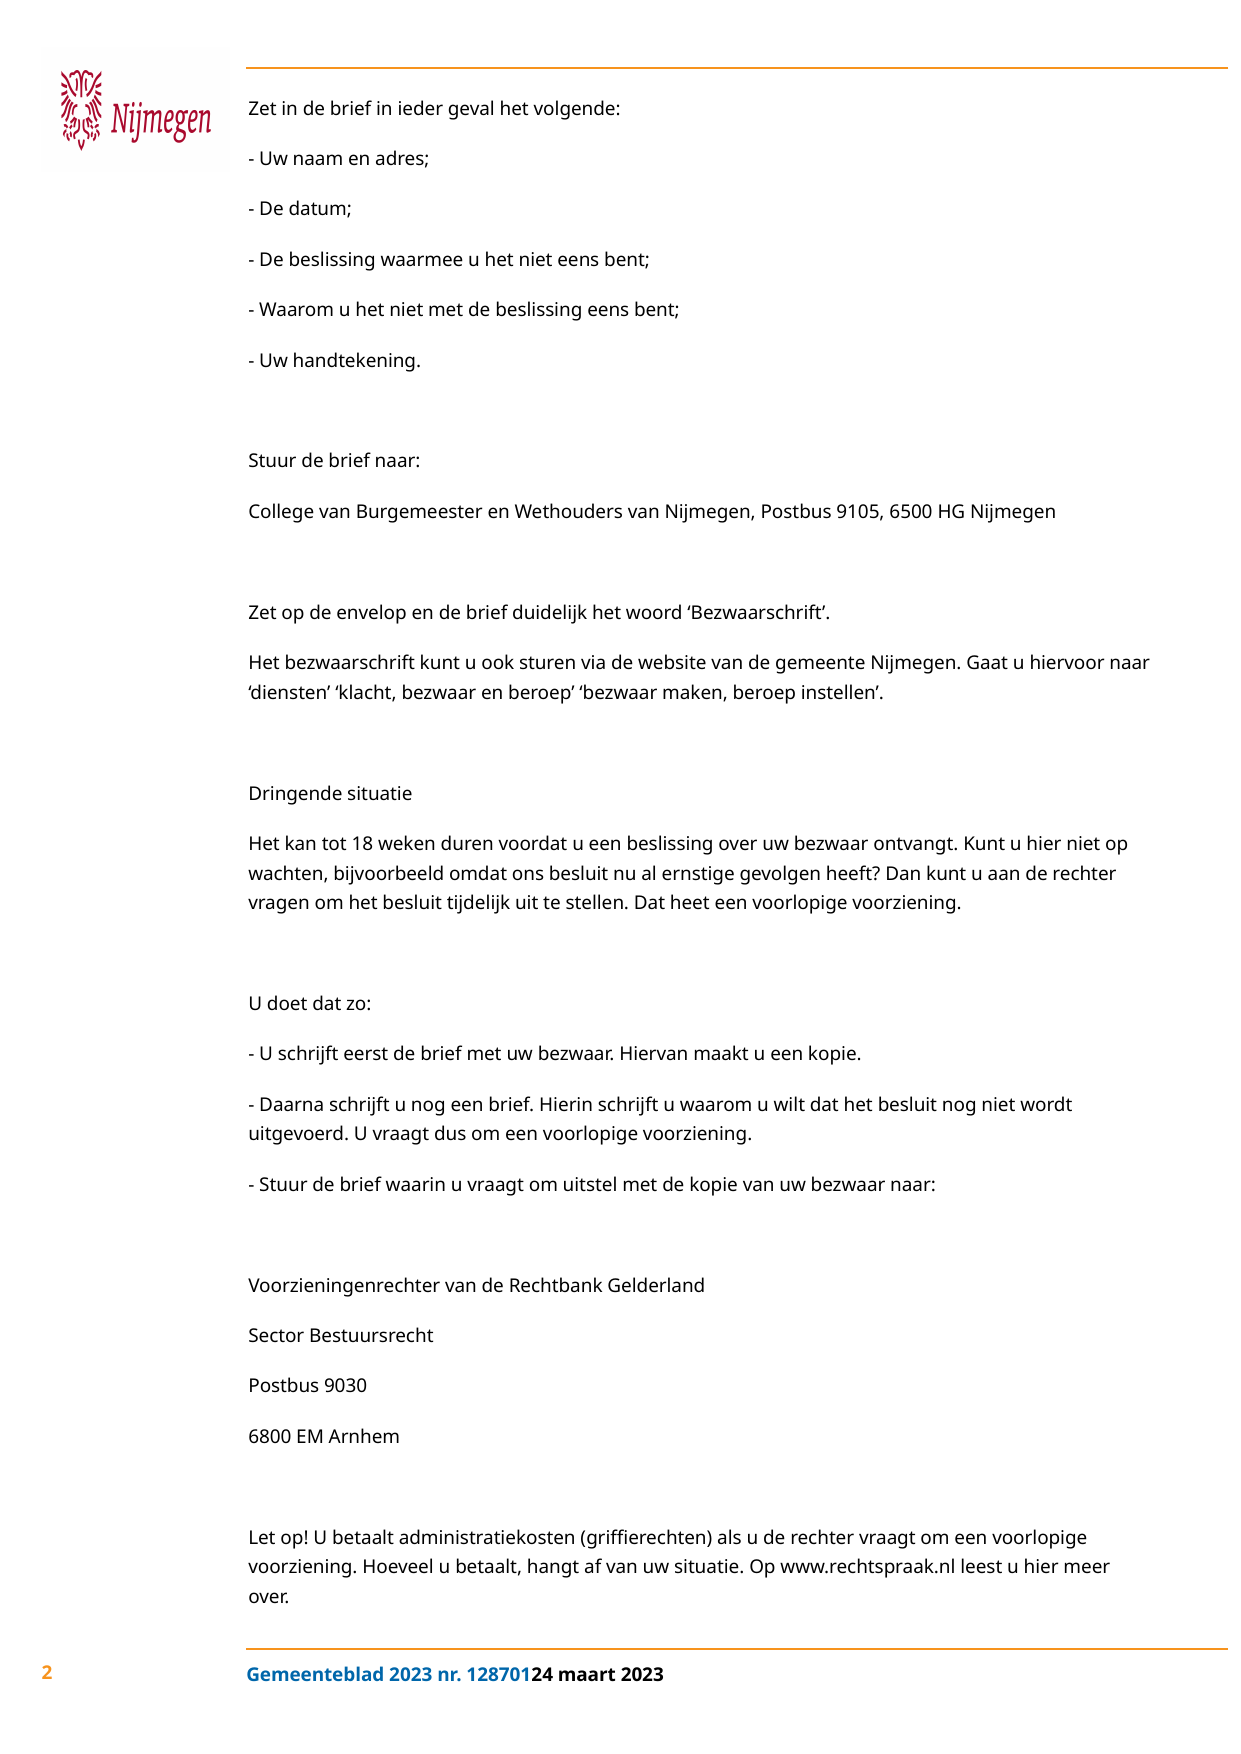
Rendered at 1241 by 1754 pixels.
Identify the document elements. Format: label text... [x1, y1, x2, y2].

text Dringende situatie [248, 780, 1152, 806]
picture [41, 47, 231, 172]
text - Stuur de brief waarin u vraagt om uitstel met de kopie van uw bezwaar naar: [248, 1171, 1152, 1197]
text - De beslissing waarmee u het niet eens bent; [248, 246, 1152, 272]
text Postbus 9030 [248, 1373, 1152, 1398]
text Let op! U betaalt administratiekosten (griffierechten) als u de rechter vraagt om een voorlopige voorziening. Hoeveel u betaalt, hangt af van uw situatie. Op www.rechtspraak.nl leest u hier meer over. [248, 1524, 1152, 1609]
text - Daarna schrijft u nog een brief. Hierin schrijft u waarom u wilt dat het besluit nog niet wordt uitgevoerd. U vraagt dus om een voorlopige voorziening. [248, 1091, 1152, 1146]
text - Uw handtekening. [248, 347, 1152, 373]
text Het kan tot 18 weken duren voordat u een beslissing over uw bezwaar ontvangt. Kunt u hier niet op wachten, bijvoorbeeld omdat ons besluit nu al ernstige gevolgen heeft? Dan kunt u aan de rechter vragen om het besluit tijdelijk uit te stellen. Dat heet een voorlopige voorziening. [248, 830, 1152, 915]
text - De datum; [248, 196, 1152, 221]
text Sector Bestuursrecht [248, 1322, 1152, 1348]
text - Uw naam en adres; [248, 145, 1152, 171]
text Zet in de brief in ieder geval het volgende: [248, 95, 1152, 121]
text - Waarom u het niet met de beslissing eens bent; [248, 296, 1152, 322]
text Zet op de envelop en de brief duidelijk het woord ‘Bezwaarschrift’. [248, 599, 1152, 625]
text Het bezwaarschrift kunt u ook sturen via de website van de gemeente Nijmegen. Gaat u hiervoor naar ‘diensten’ ‘klacht, bezwaar en beroep’ ‘bezwaar maken, beroep instellen’. [248, 649, 1152, 705]
text Stuur de brief naar: [248, 448, 1152, 473]
text Voorzieningenrechter van de Rechtbank Gelderland [248, 1272, 1152, 1298]
text 6800 EM Arnhem [248, 1423, 1152, 1449]
text - U schrijft eerst de brief met uw bezwaar. Hiervan maakt u een kopie. [248, 1041, 1152, 1066]
text College van Burgemeester en Wethouders van Nijmegen, Postbus 9105, 6500 HG Nijmegen [248, 498, 1152, 524]
text U doet dat zo: [248, 990, 1152, 1016]
